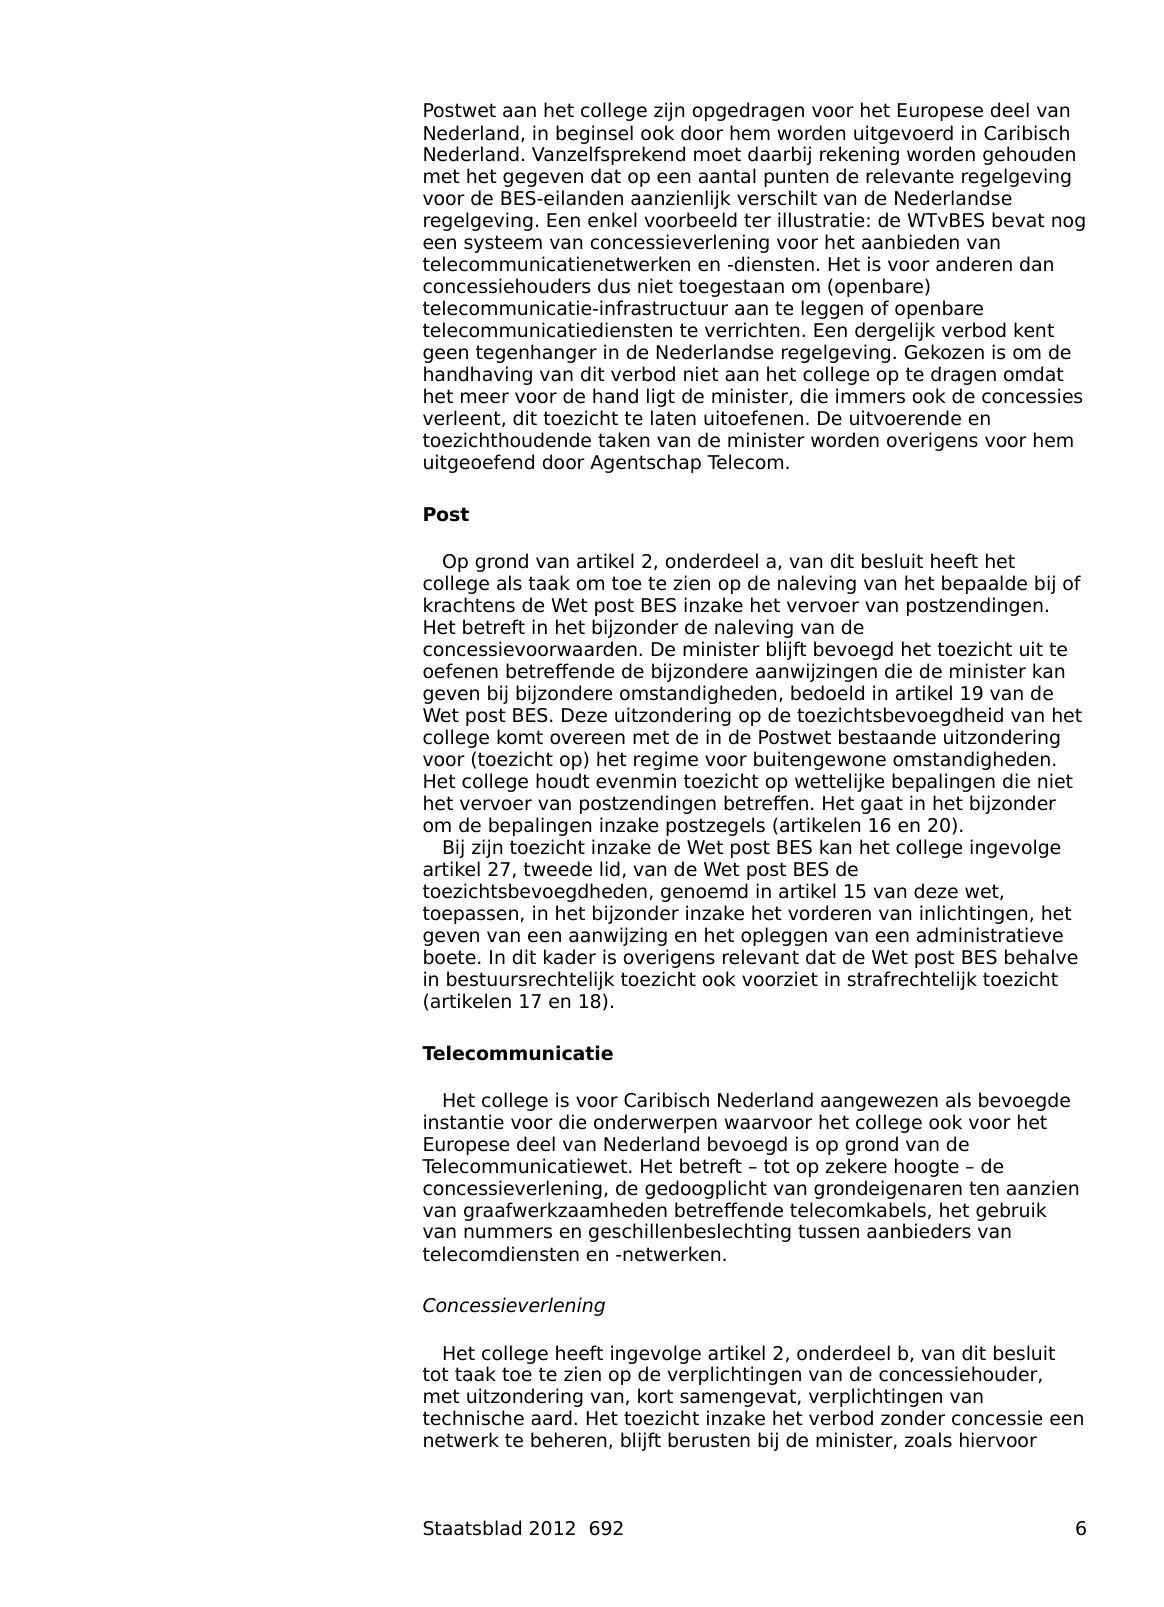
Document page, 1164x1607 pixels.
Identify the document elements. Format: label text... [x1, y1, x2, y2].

text Het college is voor Caribisch Nederland aangewezen als bevoegde instantie voor die onderwerpen waarvoor het college ook voor het Europese deel van Nederland bevoegd is op grond van de Telecommunicatiewet. Het betreft – tot op zekere hoogte – de concessieverlening, de gedoogplicht van grondeigenaren ten aanzien van graafwerkzaamheden betreffende telecomkabels, het gebruik van nummers en geschillenbeslechting tussen aanbieders van telecomdiensten en -netwerken. [422, 1089, 1087, 1265]
text Op grond van artikel 2, onderdeel a, van dit besluit heeft het college als taak om toe te zien op de naleving van het bepaalde bij of krachtens de Wet post BES inzake het vervoer van postzendingen. Het betreft in het bijzonder de naleving van de concessievoorwaarden. De minister blijft bevoegd het toezicht uit te oefenen betreffende de bijzondere aanwijzingen die de minister kan geven bij bijzondere omstandigheden, bedoeld in artikel 19 van de Wet post BES. Deze uitzondering op de toezichtsbevoegdheid van het college komt overeen met de in de Postwet bestaande uitzondering voor (toezicht op) het regime voor buitengewone omstandigheden. Het college houdt evenmin toezicht op wettelijke bepalingen die niet het vervoer van postzendingen betreffen. Het gaat in het bijzonder om de bepalingen inzake postzegels (artikelen 16 en 20). [422, 551, 1087, 837]
text Het college heeft ingevolge artikel 2, onderdeel b, van dit besluit tot taak toe te zien op de verplichtingen van de concessiehouder, met uitzondering van, kort samengevat, verplichtingen van technische aard. Het toezicht inzake het verbod zonder concessie een netwerk te beheren, blijft berusten bij de minister, zoals hiervoor [422, 1342, 1087, 1452]
subtitle Concessieverlening [422, 1295, 1087, 1317]
text Bij zijn toezicht inzake de Wet post BES kan het college ingevolge artikel 27, tweede lid, van de Wet post BES de toezichtsbevoegdheden, genoemd in artikel 15 van deze wet, toepassen, in het bijzonder inzake het vorderen van inlichtingen, het geven van een aanwijzing en het opleggen van een administratieve boete. In dit kader is overigens relevant dat de Wet post BES behalve in bestuursrechtelijk toezicht ook voorziet in strafrechtelijk toezicht (artikelen 17 en 18). [422, 837, 1087, 1013]
subtitle Post [422, 504, 1087, 526]
subtitle Telecommunicatie [422, 1043, 1087, 1064]
text Postwet aan het college zijn opgedragen voor het Europese deel van Nederland, in beginsel ook door hem worden uitgevoerd in Caribisch Nederland. Vanzelfsprekend moet daarbij rekening worden gehouden met het gegeven dat op een aantal punten de relevante regelgeving voor de BES-eilanden aanzienlijk verschilt van de Nederlandse regelgeving. Een enkel voorbeeld ter illustratie: de WTvBES bevat nog een systeem van concessieverlening voor het aanbieden van telecommunicatienetwerken en -diensten. Het is voor anderen dan concessiehouders dus niet toegestaan om (openbare) telecommunicatie-infrastructuur aan te leggen of openbare telecommunicatiediensten te verrichten. Een dergelijk verbod kent geen tegenhanger in de Nederlandse regelgeving. Gekozen is om de handhaving van dit verbod niet aan het college op te dragen omdat het meer voor de hand ligt de minister, die immers ook de concessies verleent, dit toezicht te laten uitoefenen. De uitvoerende en toezichthoudende taken van de minister worden overigens voor hem uitgeoefend door Agentschap Telecom. [422, 100, 1087, 474]
